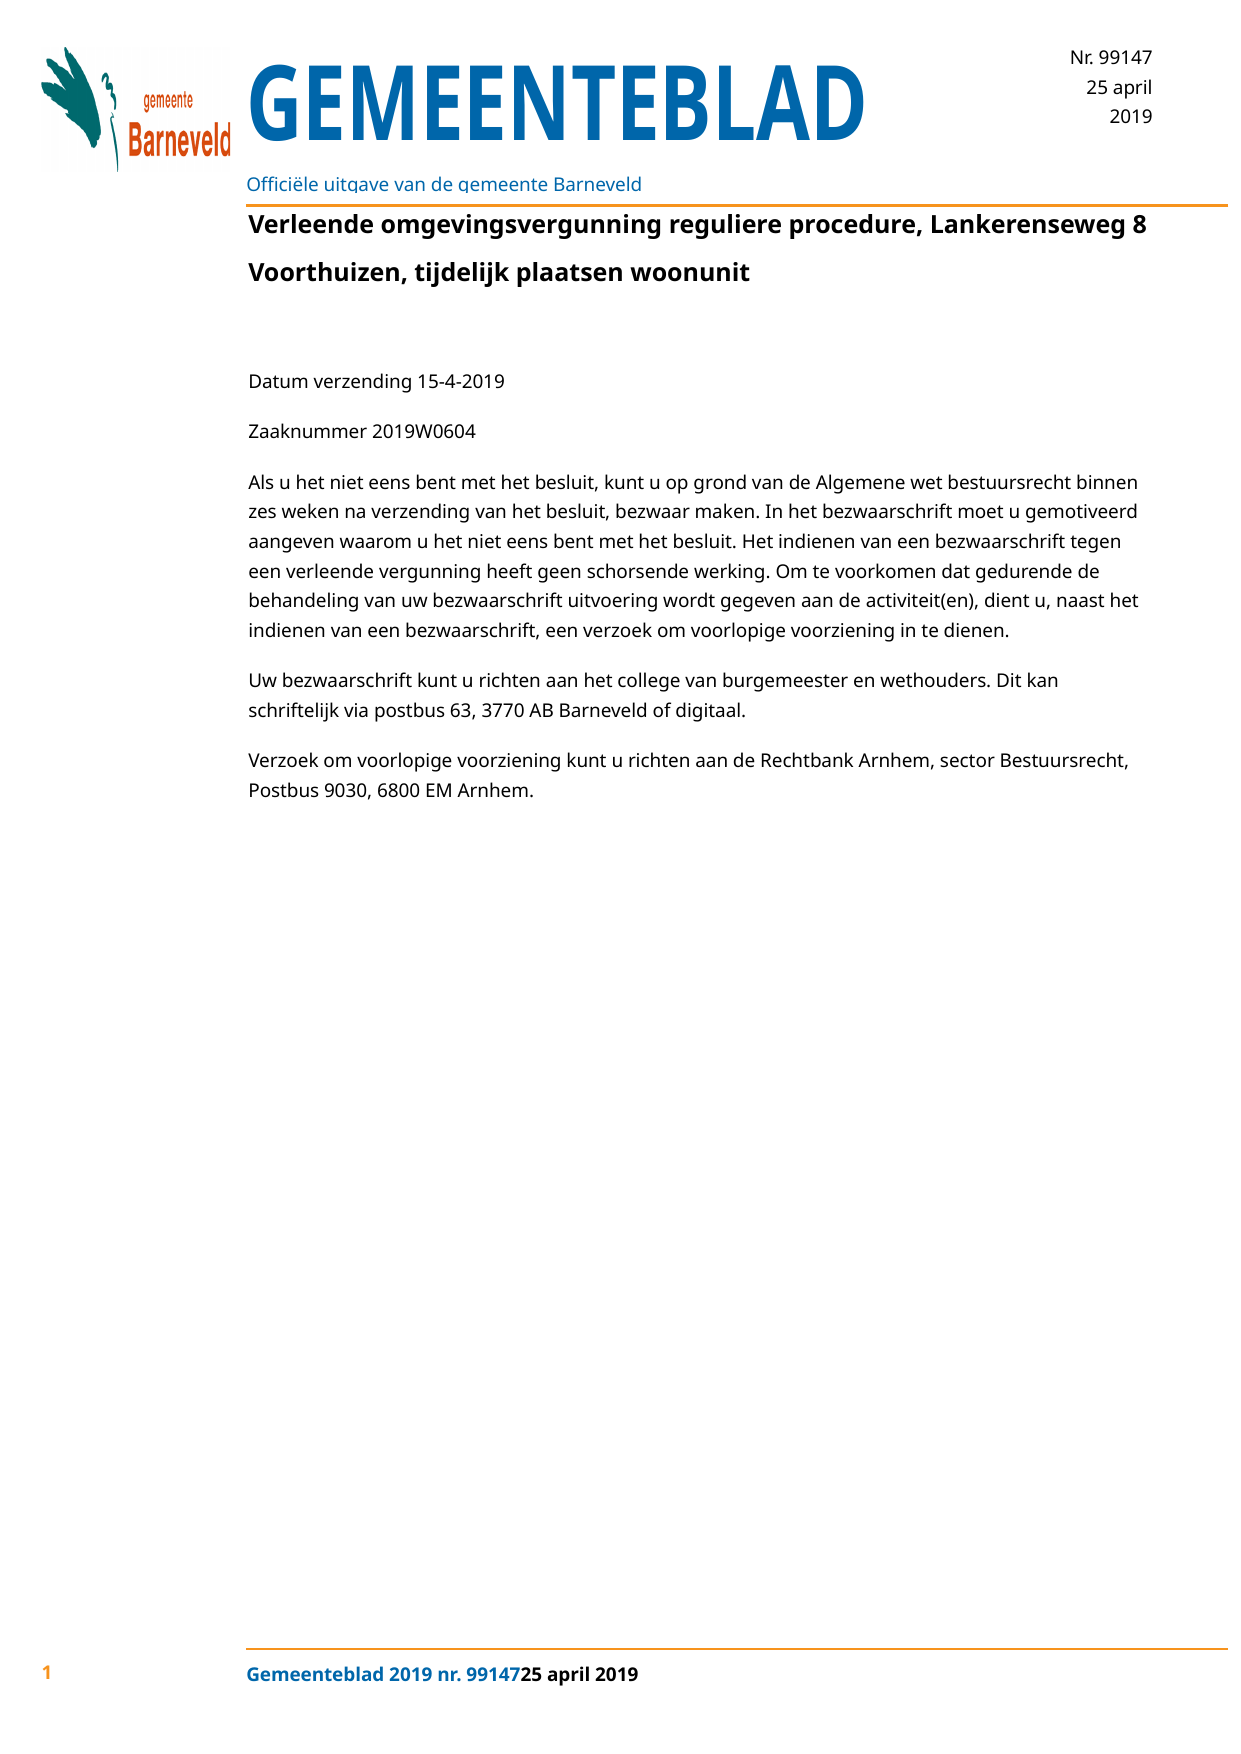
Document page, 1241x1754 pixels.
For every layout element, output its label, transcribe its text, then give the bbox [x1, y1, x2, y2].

text Datum verzending 15-4-2019 [248, 368, 1152, 394]
text Verleende omgevingsvergunning reguliere procedure, Lankerenseweg 8 Voorthuizen, tijdelijk plaatsen woonunit [248, 207, 1152, 288]
text Uw bezwaarschrift kunt u richten aan het college van burgemeester en wethouders. Dit kan schriftelijk via postbus 63, 3770 AB Barneveld of digitaal. [248, 667, 1152, 723]
text Als u het niet eens bent met het besluit, kunt u op grond van de Algemene wet bestuursrecht binnen zes weken na verzending van het besluit, bezwaar maken. In het bezwaarschrift moet u gemotiveerd aangeven waarom u het niet eens bent met het besluit. Het indienen van een bezwaarschrift tegen een verleende vergunning heeft geen schorsende werking. Om te voorkomen dat gedurende de behandeling van uw bezwaarschrift uitvoering wordt gegeven aan de activiteit(en), dient u, naast het indienen van een bezwaarschrift, een verzoek om voorlopige voorziening in te dienen. [248, 469, 1152, 643]
picture [41, 47, 231, 172]
text Verzoek om voorlopige voorziening kunt u richten aan de Rechtbank Arnhem, sector Bestuursrecht, Postbus 9030, 6800 EM Arnhem. [248, 747, 1152, 803]
text Zaaknummer 2019W0604 [248, 419, 1152, 444]
